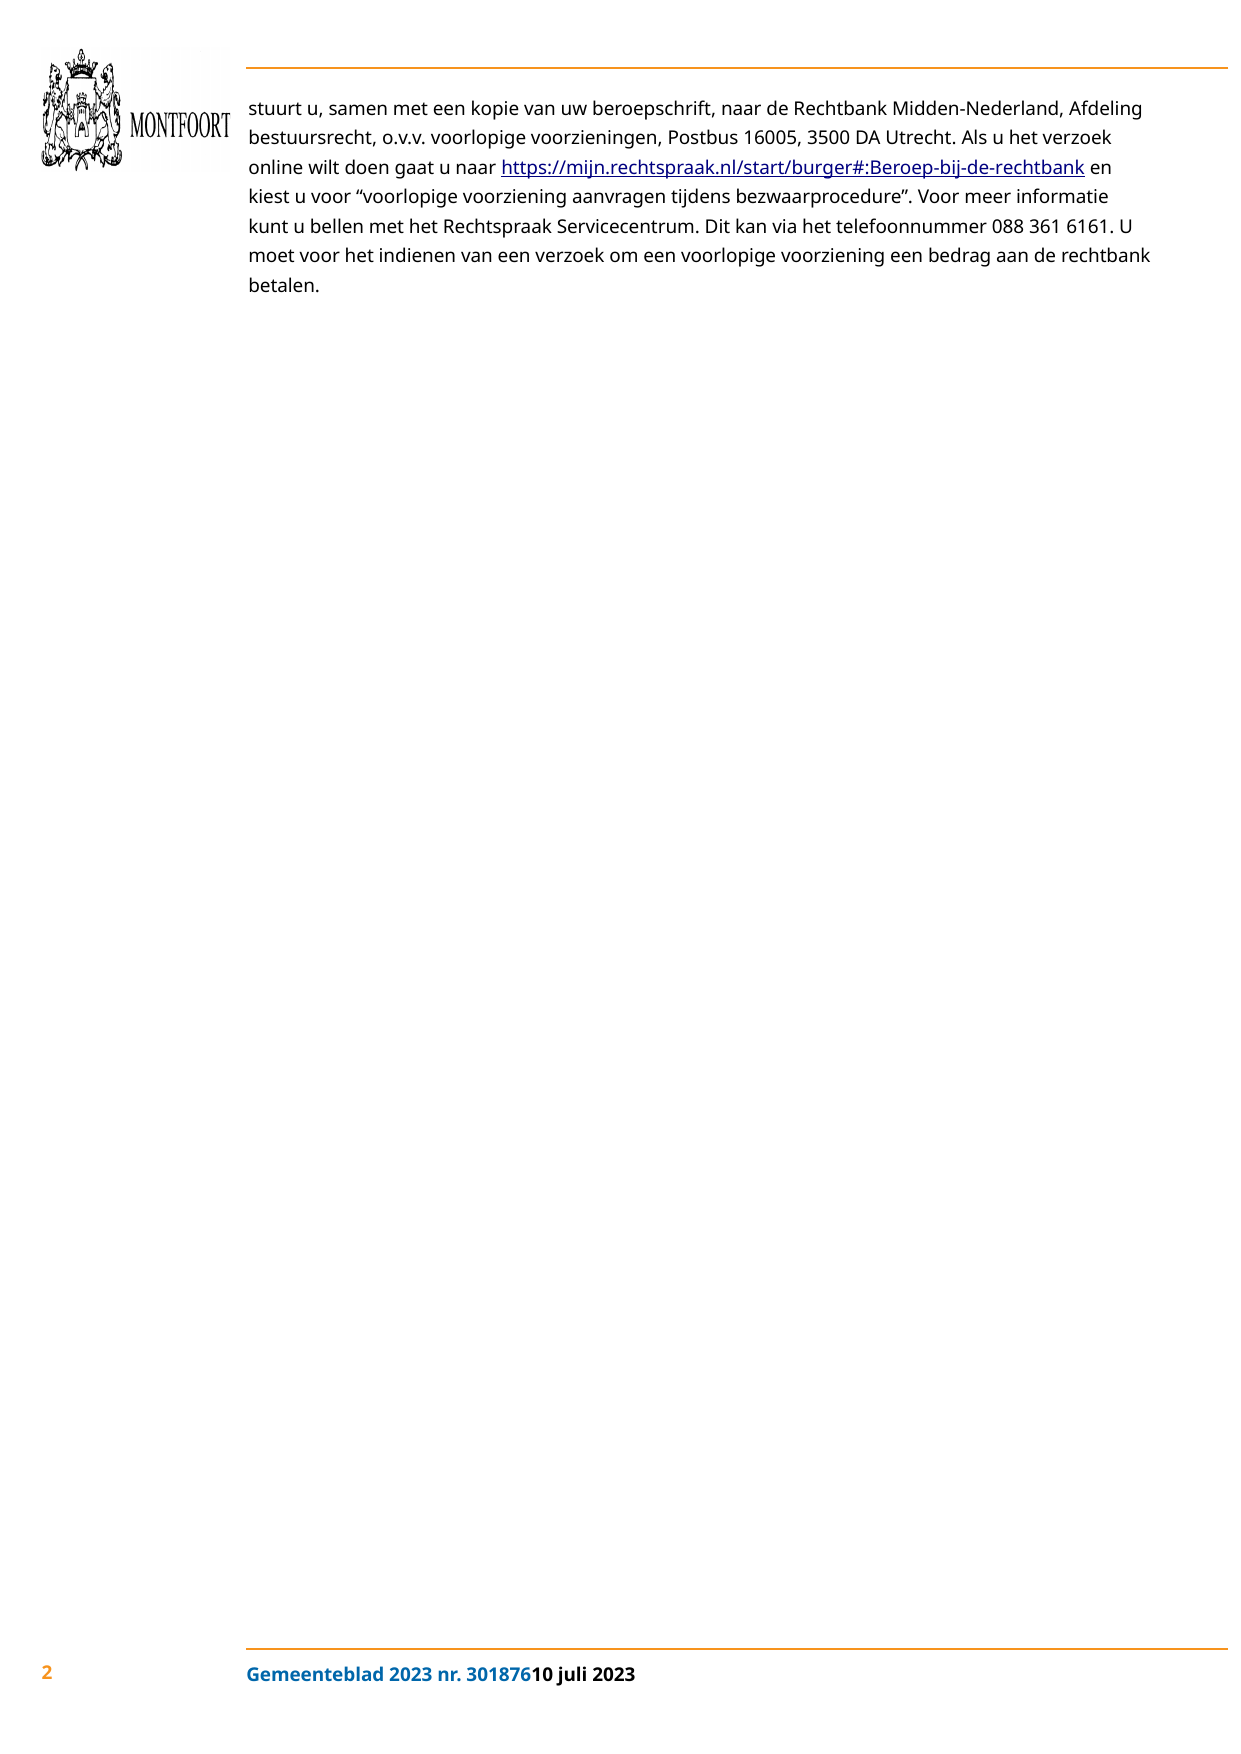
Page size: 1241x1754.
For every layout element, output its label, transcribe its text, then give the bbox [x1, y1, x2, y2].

picture [41, 47, 231, 172]
text stuurt u, samen met een kopie van uw beroepschrift, naar de Rechtbank Midden-Nederland, Afdeling bestuursrecht, o.v.v. voorlopige voorzieningen, Postbus 16005, 3500 DA Utrecht. Als u het verzoek online wilt doen gaat u naar https://mijn.rechtspraak.nl/start/burger#:Beroep-bij-de-rechtbank en kiest u voor “voorlopige voorziening aanvragen tijdens bezwaarprocedure”. Voor meer informatie kunt u bellen met het Rechtspraak Servicecentrum. Dit kan via het telefoonnummer 088 361 6161. U moet voor het indienen van een verzoek om een voorlopige voorziening een bedrag aan de rechtbank betalen. [248, 95, 1152, 298]
